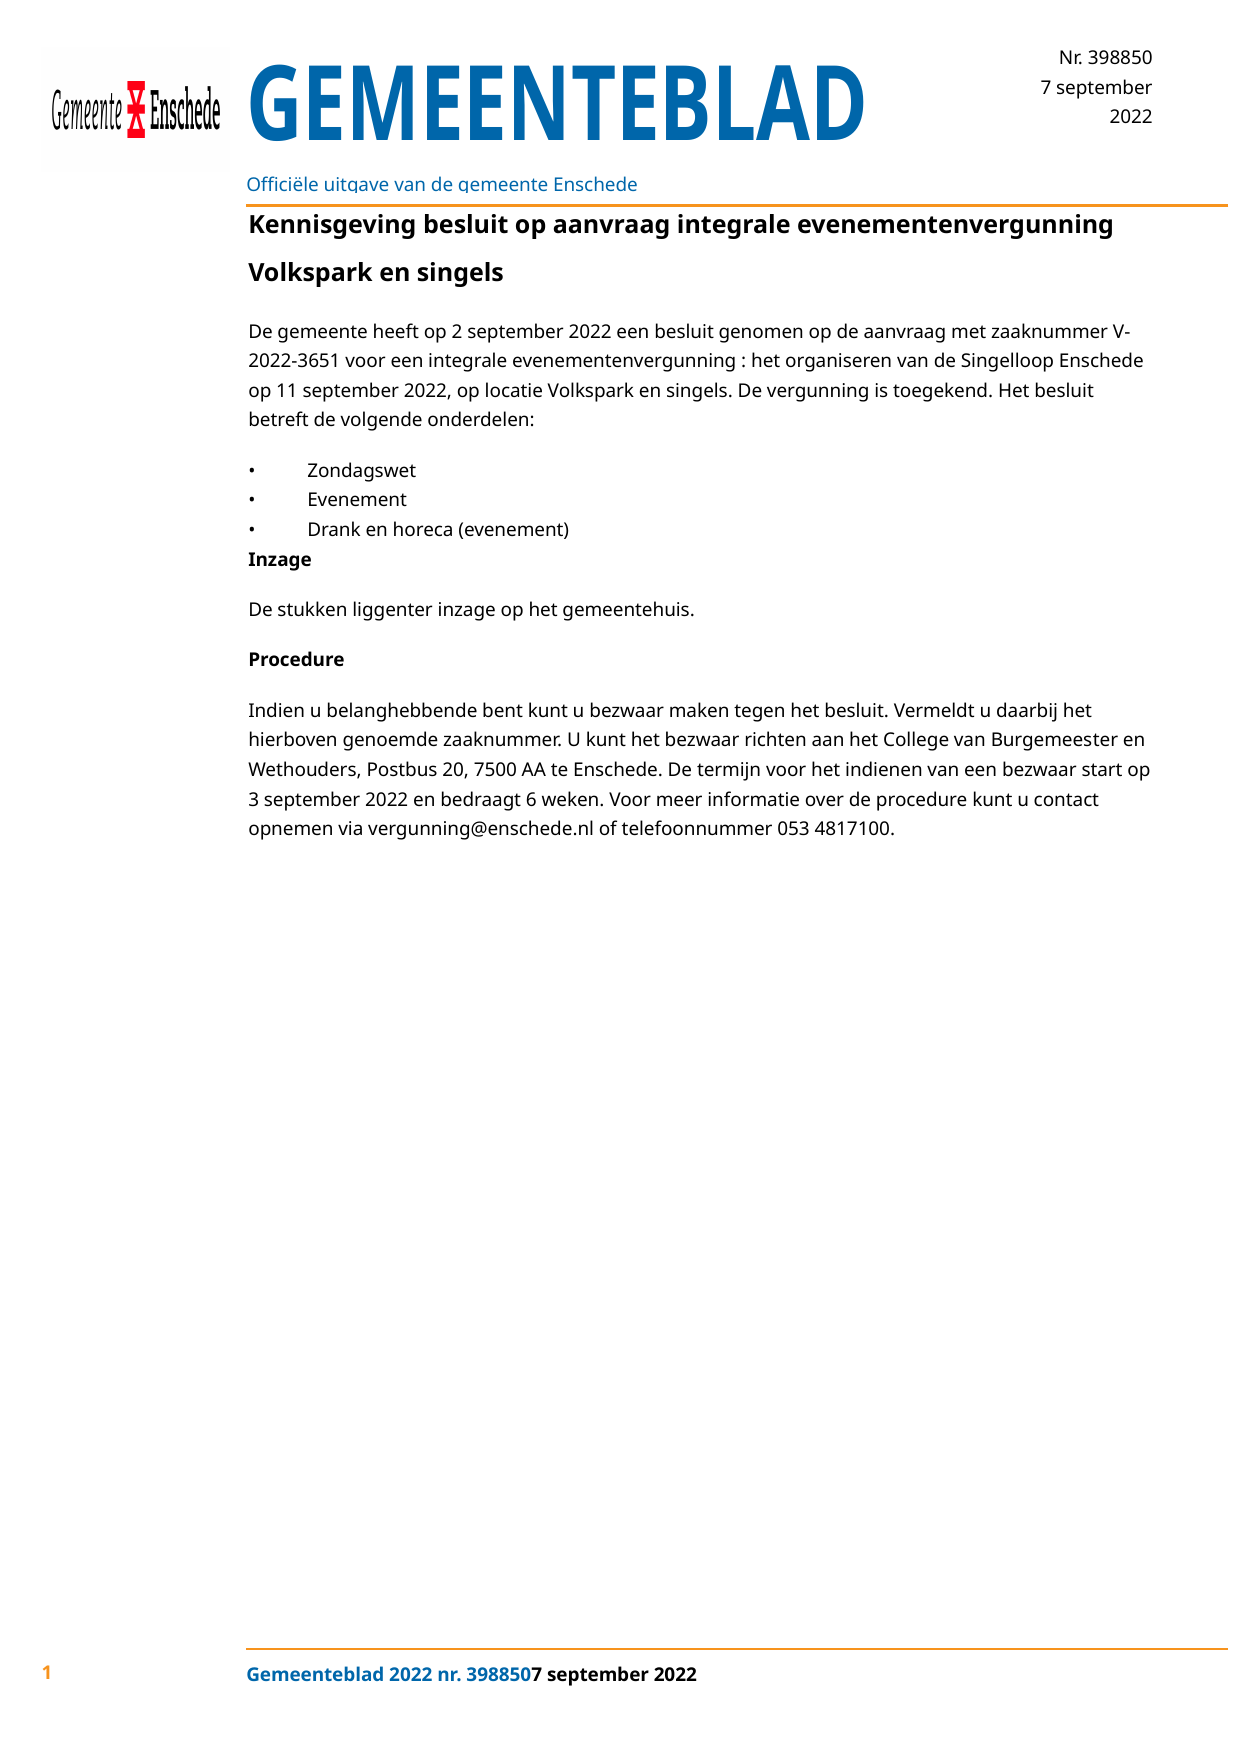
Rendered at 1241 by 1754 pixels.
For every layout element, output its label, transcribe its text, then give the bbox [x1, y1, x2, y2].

text Inzage [248, 546, 1152, 572]
text De gemeente heeft op 2 september 2022 een besluit genomen op de aanvraag met zaaknummer V-2022-3651 voor een integrale evenementenvergunning : het organiseren van de Singelloop Enschede op 11 september 2022, op locatie Volkspark en singels. De vergunning is toegekend. Het besluit betreft de volgende onderdelen: [248, 318, 1152, 432]
list Evenement [248, 487, 1152, 512]
list Zondagswet [248, 457, 1152, 483]
text Procedure [248, 647, 1152, 672]
text Kennisgeving besluit op aanvraag integrale evenementenvergunning Volkspark en singels [248, 207, 1152, 288]
text Indien u belanghebbende bent kunt u bezwaar maken tegen het besluit. Vermeldt u daarbij het hierboven genoemde zaaknummer. U kunt het bezwaar richten aan het College van Burgemees­ter en Wethouders, Postbus 20, 7500 AA te Enschede. De termijn voor het indienen van een bezwaar start op 3 september 2022 en bedraagt 6 weken. Voor meer informatie over de procedure kunt u contact opnemen via vergunning@enschede.nl of telefoonnummer 053 4817100. [248, 697, 1152, 841]
list Drank en horeca (evenement) [248, 516, 1152, 542]
picture [41, 47, 231, 172]
text De stukken liggenter inzage op het gemeentehuis. [248, 596, 1152, 622]
